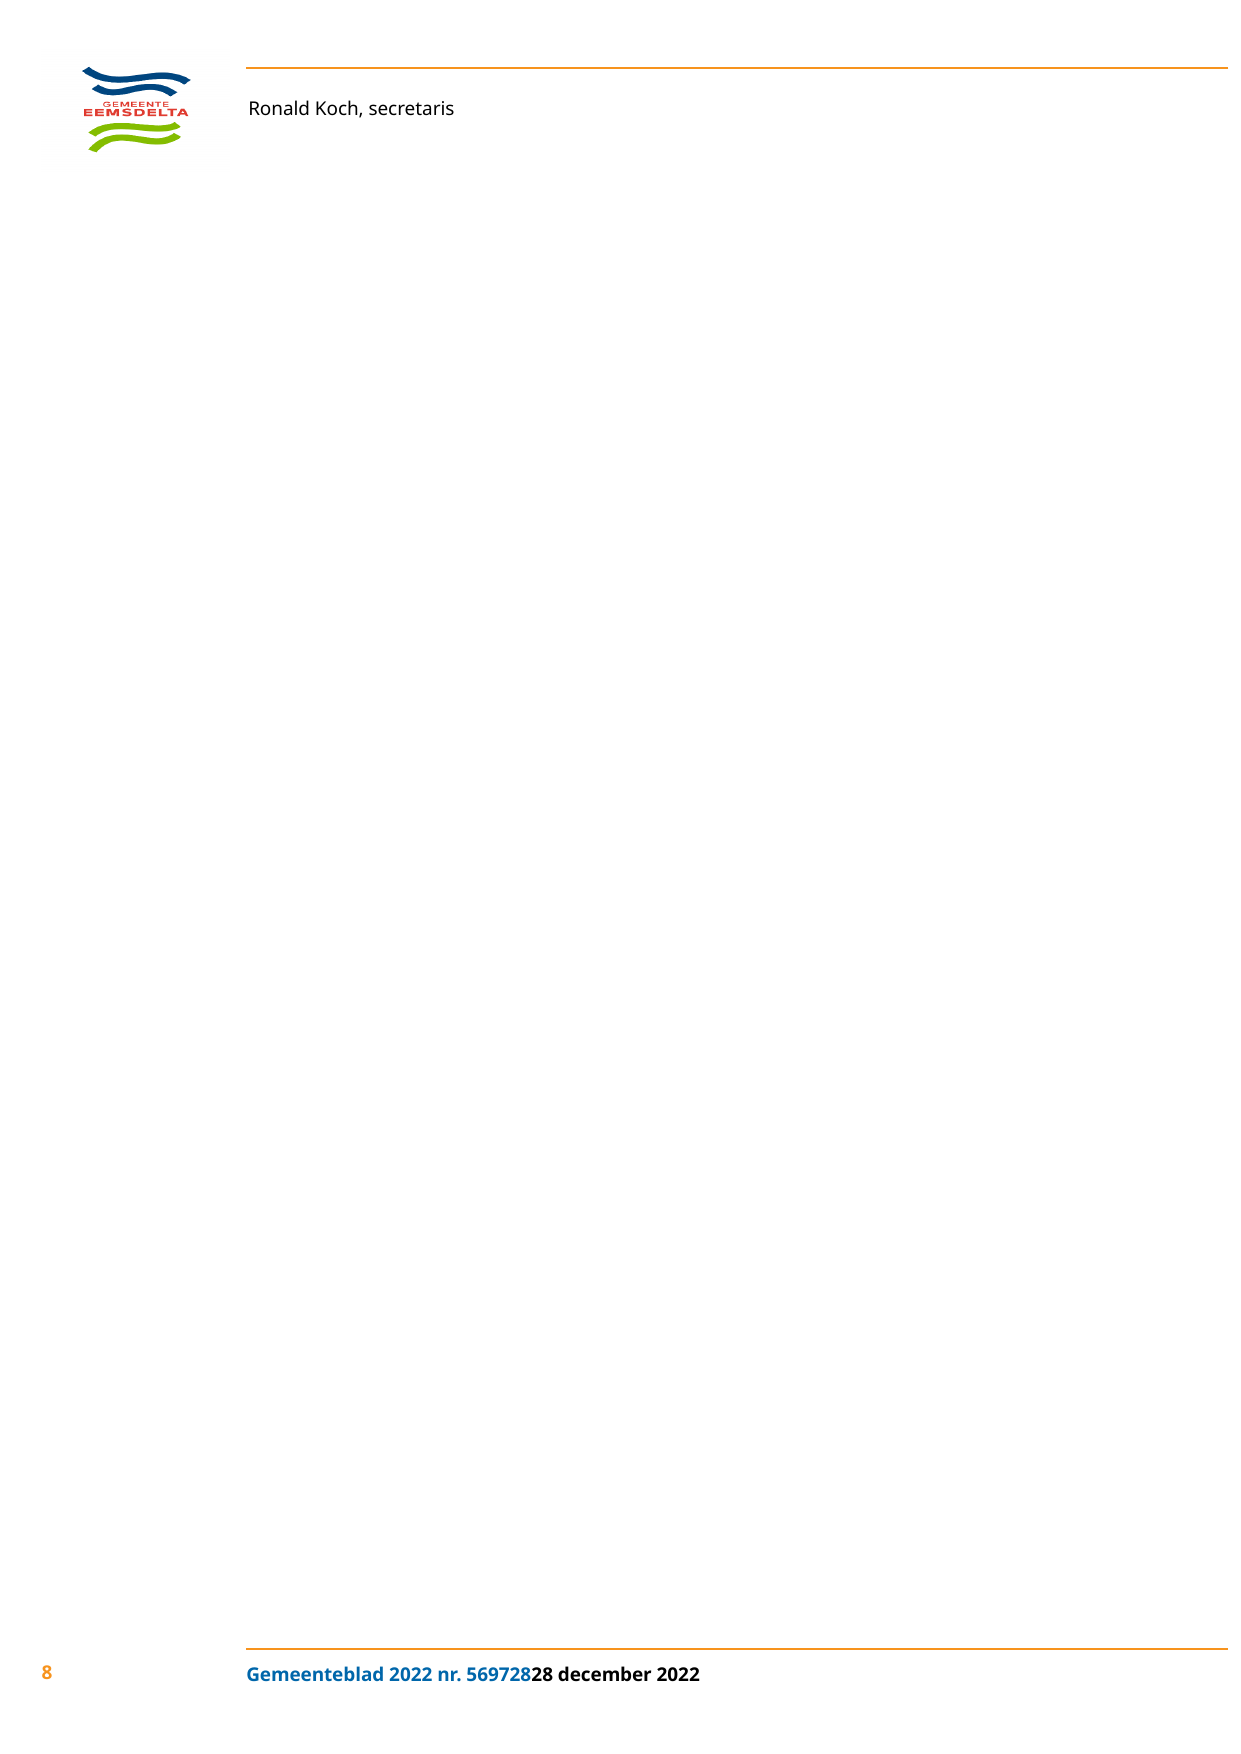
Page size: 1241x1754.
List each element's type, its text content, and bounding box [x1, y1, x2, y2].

picture [41, 47, 231, 172]
text Ronald Koch, secretaris [248, 95, 1152, 121]
